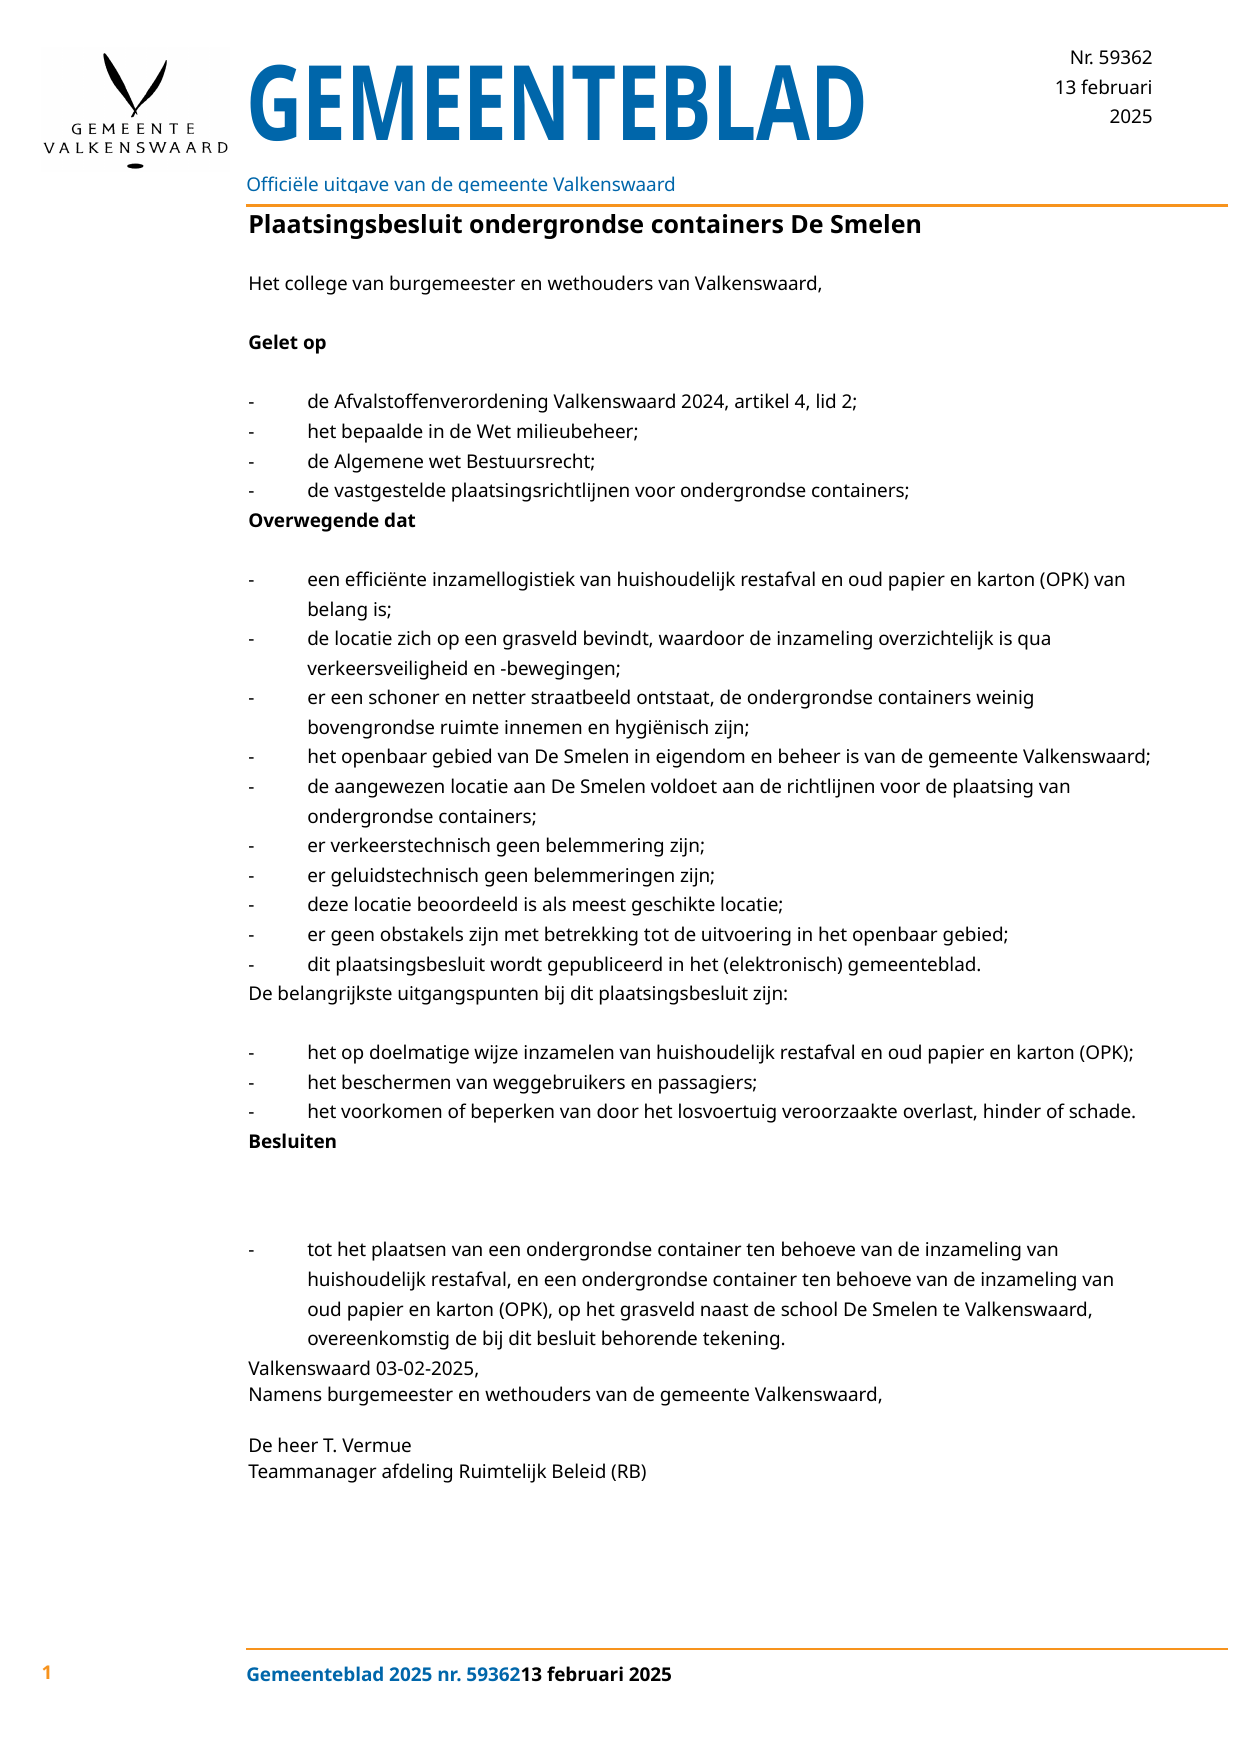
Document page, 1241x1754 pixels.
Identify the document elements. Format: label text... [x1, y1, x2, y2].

text De belangrijkste uitgangspunten bij dit plaatsingsbesluit zijn: [248, 980, 1152, 1006]
list de locatie zich op een grasveld bevindt, waardoor de inzameling overzichtelijk is qua verkeersveiligheid en -bewegingen; [248, 625, 1152, 681]
list deze locatie beoordeeld is als meest geschikte locatie; [248, 892, 1152, 917]
text Namens burgemeester en wethouders van de gemeente Valkenswaard, [248, 1381, 1152, 1406]
picture [41, 47, 231, 172]
text De heer T. Vermue [248, 1432, 1152, 1458]
list het bepaalde in de Wet milieubeheer; [248, 418, 1152, 444]
text Overwegende dat [248, 507, 1152, 533]
list er geluidstechnisch geen belemmeringen zijn; [248, 862, 1152, 888]
list tot het plaatsen van een ondergrondse container ten behoeve van de inzameling van huishoudelijk restafval, en een ondergrondse container ten behoeve van de inzameling van oud papier en karton (OPK), op het grasveld naast de school De Smelen te Valkenswaard, overeenkomstig de bij dit besluit behorende tekening. [248, 1237, 1152, 1351]
list het openbaar gebied van De Smelen in eigendom en beheer is van de gemeente Valkenswaard; [248, 744, 1152, 769]
text Besluiten [248, 1128, 1152, 1154]
text Gelet op [248, 329, 1152, 355]
list de vastgestelde plaatsingsrichtlijnen voor ondergrondse containers; [248, 477, 1152, 503]
list de Algemene wet Bestuursrecht; [248, 448, 1152, 473]
list het voorkomen of beperken van door het losvoertuig veroorzaakte overlast, hinder of schade. [248, 1099, 1152, 1124]
list er verkeerstechnisch geen belemmering zijn; [248, 832, 1152, 858]
text Het college van burgemeester en wethouders van Valkenswaard, [248, 270, 1152, 296]
text Valkenswaard 03-02-2025, [248, 1355, 1152, 1381]
list de aangewezen locatie aan De Smelen voldoet aan de richtlijnen voor de plaatsing van ondergrondse containers; [248, 773, 1152, 828]
list er geen obstakels zijn met betrekking tot de uitvoering in het openbaar gebied; [248, 921, 1152, 947]
text Plaatsingsbesluit ondergrondse containers De Smelen [248, 207, 1152, 241]
list de Afvalstoffenverordening Valkenswaard 2024, artikel 4, lid 2; [248, 389, 1152, 414]
text Teammanager afdeling Ruimtelijk Beleid (RB) [248, 1458, 1152, 1484]
list het beschermen van weggebruikers en passagiers; [248, 1069, 1152, 1095]
list er een schoner en netter straatbeeld ontstaat, de ondergrondse containers weinig bovengrondse ruimte innemen en hygiënisch zijn; [248, 684, 1152, 740]
list dit plaatsingsbesluit wordt gepubliceerd in het (elektronisch) gemeenteblad. [248, 951, 1152, 976]
list een efficiënte inzamellogistiek van huishoudelijk restafval en oud papier en karton (OPK) van belang is; [248, 566, 1152, 621]
list het op doelmatige wijze inzamelen van huishoudelijk restafval en oud papier en karton (OPK); [248, 1039, 1152, 1065]
